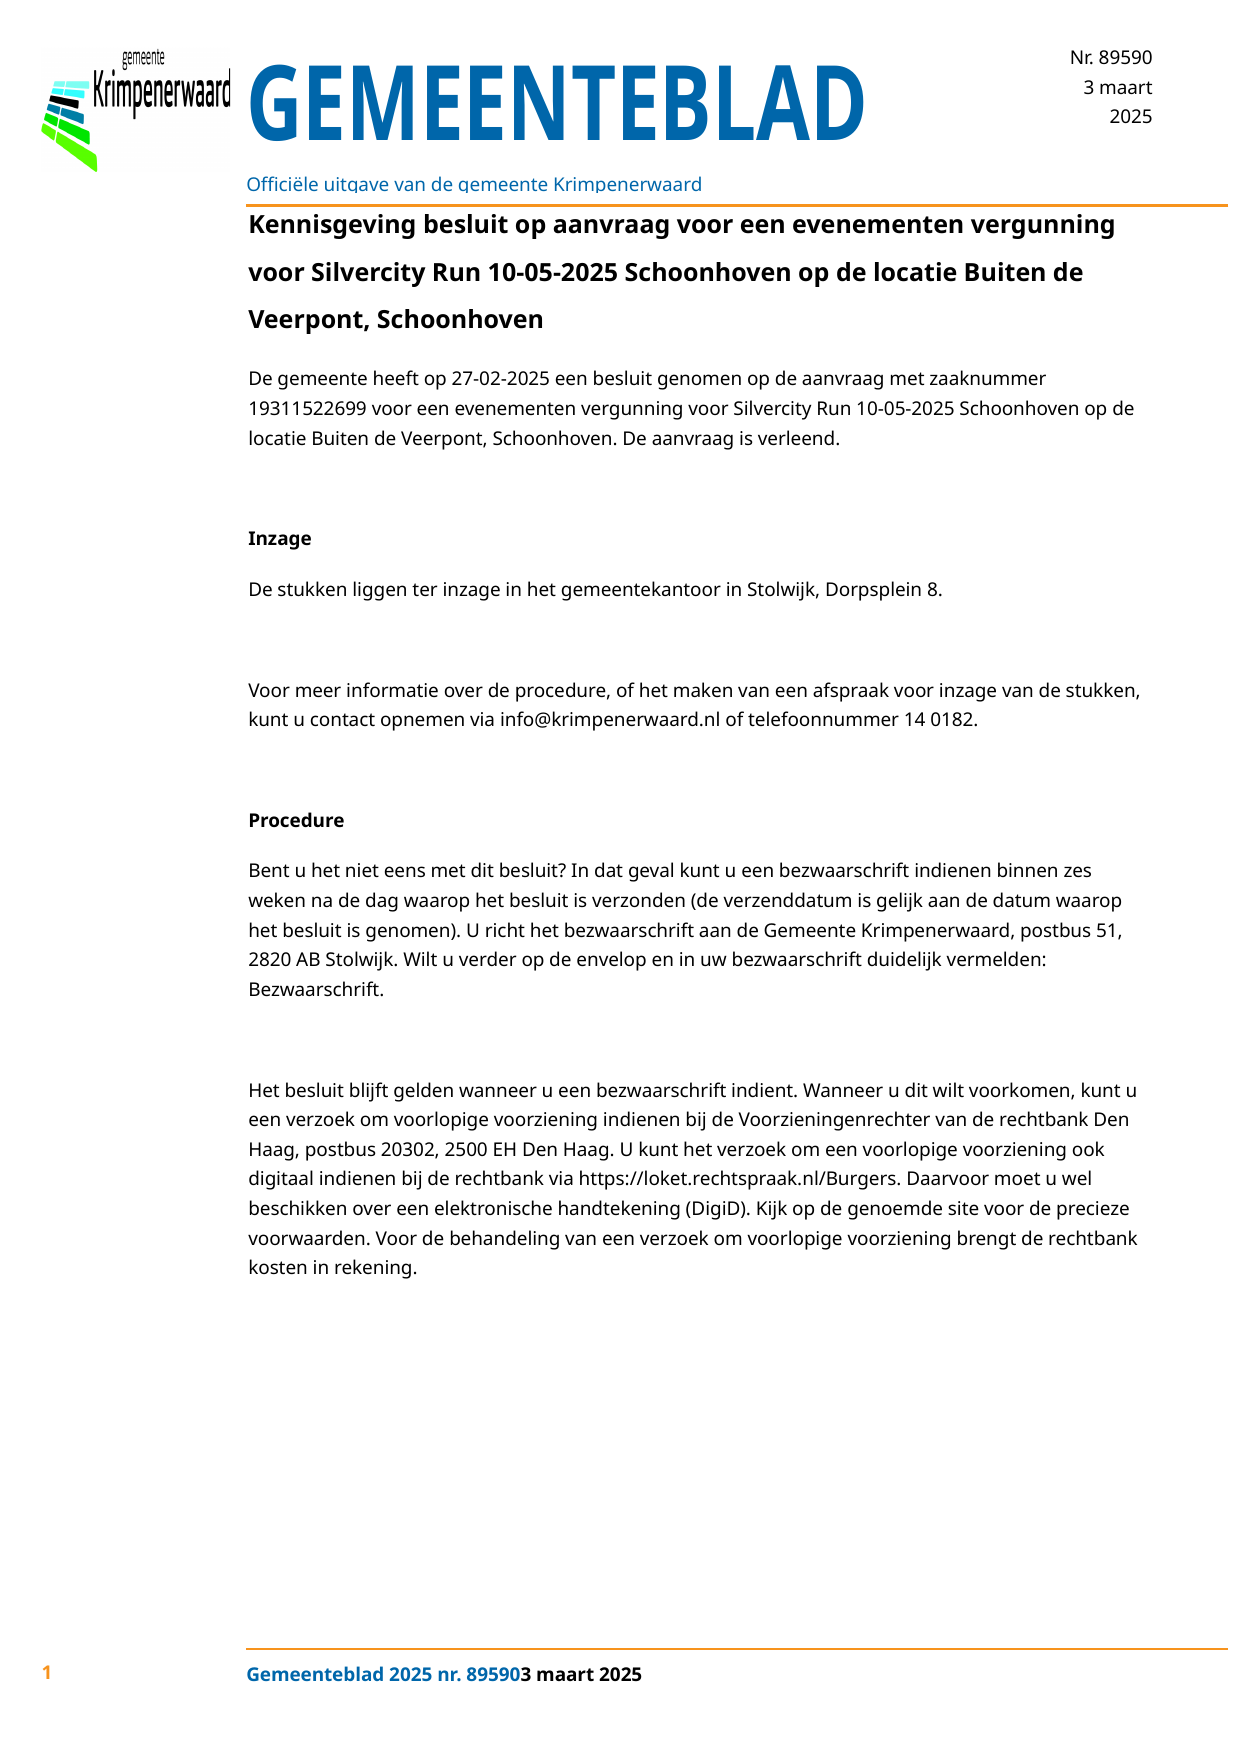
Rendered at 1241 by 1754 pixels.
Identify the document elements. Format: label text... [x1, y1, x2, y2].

picture [41, 47, 231, 172]
text Voor meer informatie over de procedure, of het maken van een afspraak voor inzage van de stukken, kunt u contact opnemen via info@krimpenerwaard.nl of telefoonnummer 14 0182. [248, 677, 1152, 732]
text Bent u het niet eens met dit besluit? In dat geval kunt u een bezwaarschrift indienen binnen zes weken na de dag waarop het besluit is verzonden (de verzenddatum is gelijk aan de datum waarop het besluit is genomen). U richt het bezwaarschrift aan de Gemeente Krimpenerwaard, postbus 51, 2820 AB Stolwijk. Wilt u verder op de envelop en in uw bezwaarschrift duidelijk vermelden: Bezwaarschrift. [248, 858, 1152, 1002]
text De stukken liggen ter inzage in het gemeentekantoor in Stolwijk, Dorpsplein 8. [248, 576, 1152, 602]
text Procedure [248, 807, 1152, 833]
text Inzage [248, 526, 1152, 551]
text De gemeente heeft op 27-02-2025 een besluit genomen op de aanvraag met zaaknummer 19311522699 voor een evenementen vergunning voor Silvercity Run 10-05-2025 Schoonhoven op de locatie Buiten de Veerpont, Schoonhoven. De aanvraag is verleend. [248, 366, 1152, 450]
text Kennisgeving besluit op aanvraag voor een evenementen vergunning voor Silvercity Run 10-05-2025 Schoonhoven op de locatie Buiten de Veerpont, Schoonhoven [248, 207, 1152, 336]
text Het besluit blijft gelden wanneer u een bezwaarschrift indient. Wanneer u dit wilt voorkomen, kunt u een verzoek om voorlopige voorziening indienen bij de Voorzieningenrechter van de rechtbank Den Haag, postbus 20302, 2500 EH Den Haag. U kunt het verzoek om een voorlopige voorziening ook digitaal indienen bij de rechtbank via https://loket.rechtspraak.nl/Burgers. Daarvoor moet u wel beschikken over een elektronische handtekening (DigiD). Kijk op de genoemde site voor de precieze voorwaarden. Voor de behandeling van een verzoek om voorlopige voorziening brengt de rechtbank kosten in rekening. [248, 1077, 1152, 1280]
